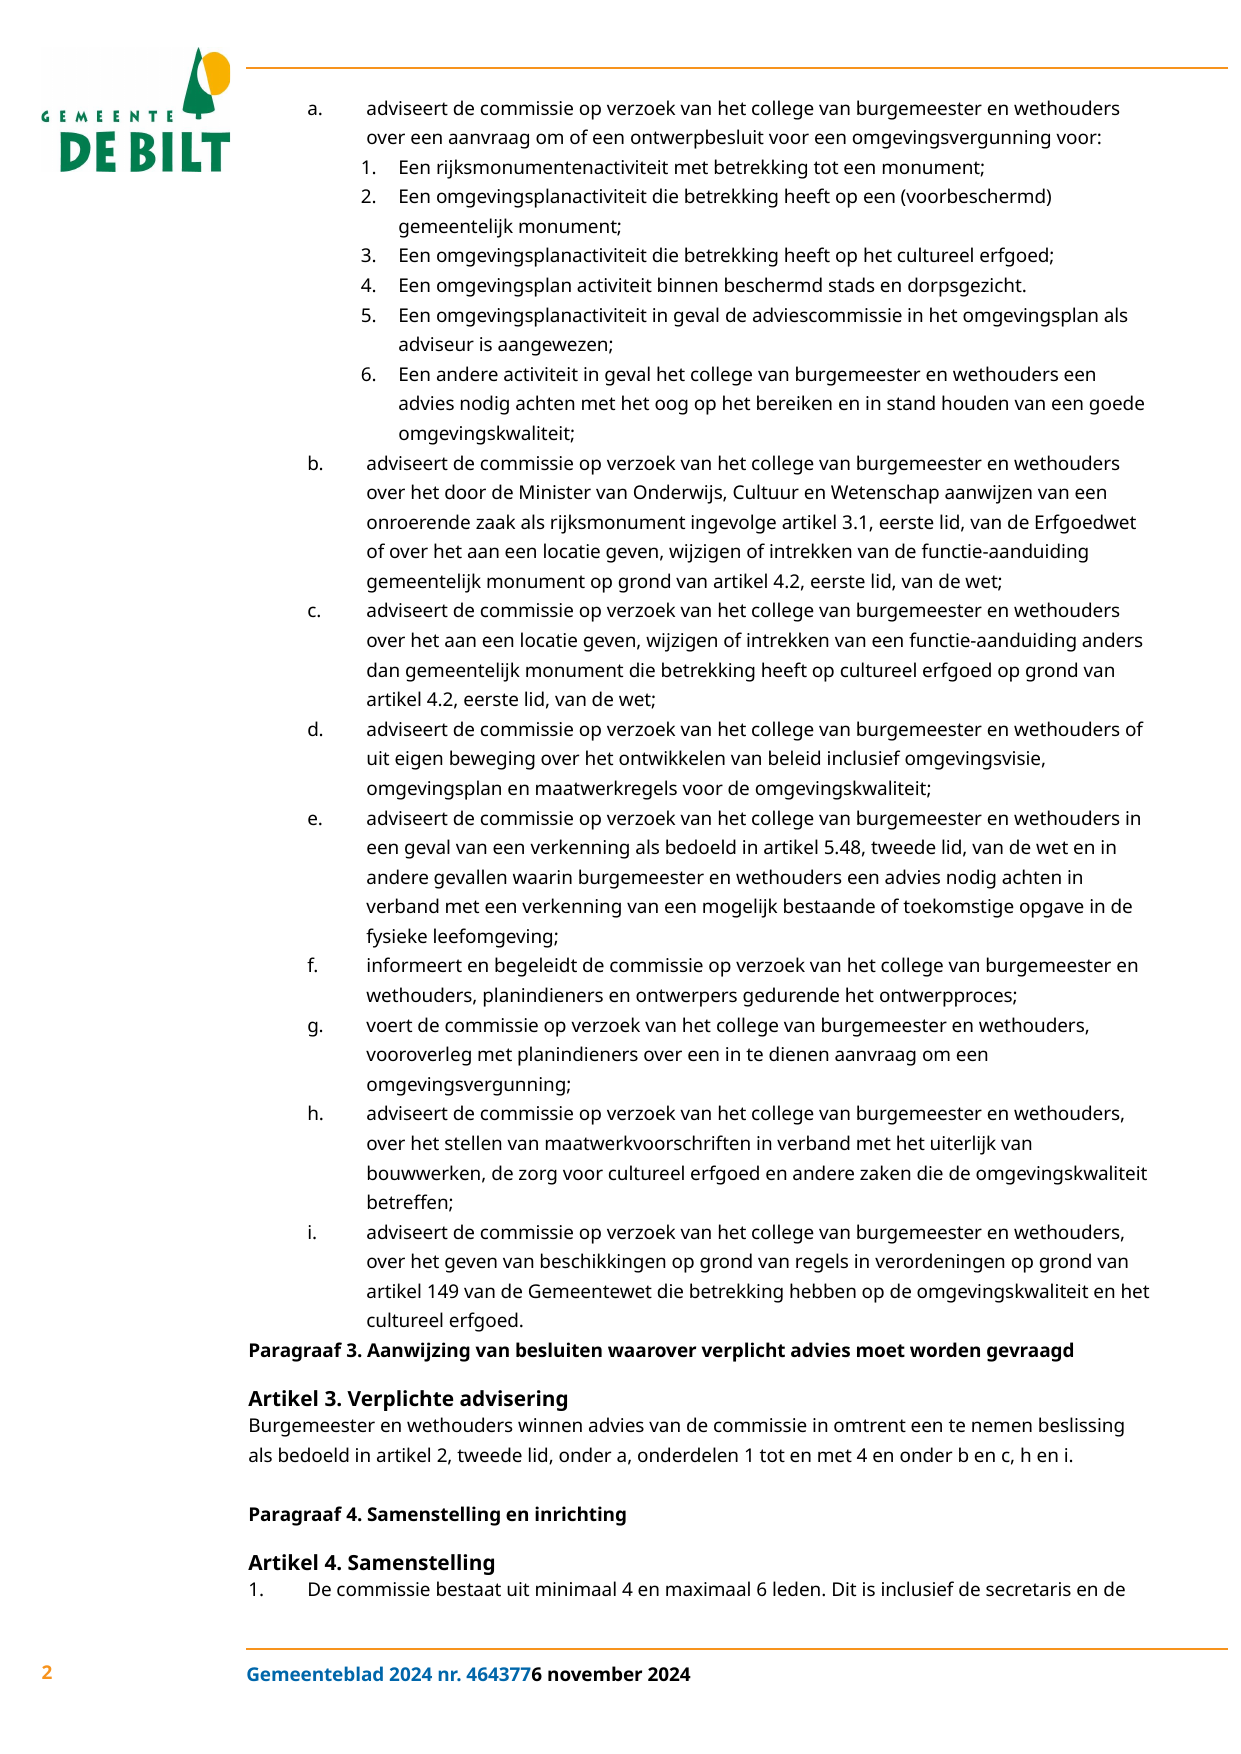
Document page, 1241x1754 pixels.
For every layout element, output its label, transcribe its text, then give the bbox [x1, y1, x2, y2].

list adviseert de commissie op verzoek van het college van burgemeester en wethouders over het door de Minister van Onderwijs, Cultuur en Wetenschap aanwijzen van een onroerende zaak als rijksmonument ingevolge artikel 3.1, eerste lid, van de Erfgoedwet of over het aan een locatie geven, wijzigen of intrekken van de functie-aanduiding gemeentelijk monument op grond van artikel 4.2, eerste lid, van de wet; [307, 450, 1152, 594]
list adviseert de commissie op verzoek van het college van burgemeester en wethouders over een aanvraag om of een ontwerpbesluit voor een omgevingsvergunning voor: [307, 95, 1152, 150]
text Artikel 4. Samenstelling [248, 1548, 1152, 1576]
list adviseert de commissie op verzoek van het college van burgemeester en wethouders in een geval van een verkenning als bedoeld in artikel 5.48, tweede lid, van de wet en in andere gevallen waarin burgemeester en wethouders een advies nodig achten in verband met een verkenning van een mogelijk bestaande of toekomstige opgave in de fysieke leefomgeving; [307, 805, 1152, 949]
list adviseert de commissie op verzoek van het college van burgemeester en wethouders over het aan een locatie geven, wijzigen of intrekken van een functie-aanduiding anders dan gemeentelijk monument die betrekking heeft op cultureel erfgoed op grond van artikel 4.2, eerste lid, van de wet; [307, 598, 1152, 712]
list Een omgevingsplanactiviteit in geval de adviescommissie in het omgevingsplan als adviseur is aangewezen; [361, 302, 1152, 357]
list De commissie bestaat uit minimaal 4 en maximaal 6 leden. Dit is inclusief de secretaris en de [248, 1576, 1152, 1602]
picture [41, 47, 231, 172]
text Paragraaf 3. Aanwijzing van besluiten waarover verplicht advies moet worden gevraagd [248, 1337, 1152, 1363]
list adviseert de commissie op verzoek van het college van burgemeester en wethouders of uit eigen beweging over het ontwikkelen van beleid inclusief omgevingsvisie, omgevingsplan en maatwerkregels voor de omgevingskwaliteit; [307, 716, 1152, 801]
text Artikel 3. Verplichte advisering [248, 1384, 1152, 1412]
text Burgemeester en wethouders winnen advies van de commissie in omtrent een te nemen beslissing als bedoeld in artikel 2, tweede lid, onder a, onderdelen 1 tot en met 4 en onder b en c, h en i. [248, 1412, 1152, 1468]
list Een omgevingsplanactiviteit die betrekking heeft op een (voorbeschermd) gemeentelijk monument; [361, 183, 1152, 239]
list adviseert de commissie op verzoek van het college van burgemeester en wethouders, over het geven van beschikkingen op grond van regels in verordeningen op grond van artikel 149 van de Gemeentewet die betrekking hebben op de omgevingskwaliteit en het cultureel erfgoed. [307, 1219, 1152, 1333]
list Een omgevingsplanactiviteit die betrekking heeft op het cultureel erfgoed; [361, 243, 1152, 268]
text Paragraaf 4. Samenstelling en inrichting [248, 1501, 1152, 1527]
list Een rijksmonumentenactiviteit met betrekking tot een monument; [361, 154, 1152, 180]
list Een andere activiteit in geval het college van burgemeester en wethouders een advies nodig achten met het oog op het bereiken en in stand houden van een goede omgevingskwaliteit; [361, 361, 1152, 446]
list voert de commissie op verzoek van het college van burgemeester en wethouders, vooroverleg met planindieners over een in te dienen aanvraag om een omgevingsvergunning; [307, 1012, 1152, 1097]
list informeert en begeleidt de commissie op verzoek van het college van burgemeester en wethouders, planindieners en ontwerpers gedurende het ontwerpproces; [307, 953, 1152, 1008]
list adviseert de commissie op verzoek van het college van burgemeester en wethouders, over het stellen van maatwerkvoorschriften in verband met het uiterlijk van bouwwerken, de zorg voor cultureel erfgoed en andere zaken die de omgevingskwaliteit betreffen; [307, 1101, 1152, 1215]
list Een omgevingsplan activiteit binnen beschermd stads en dorpsgezicht. [361, 272, 1152, 298]
